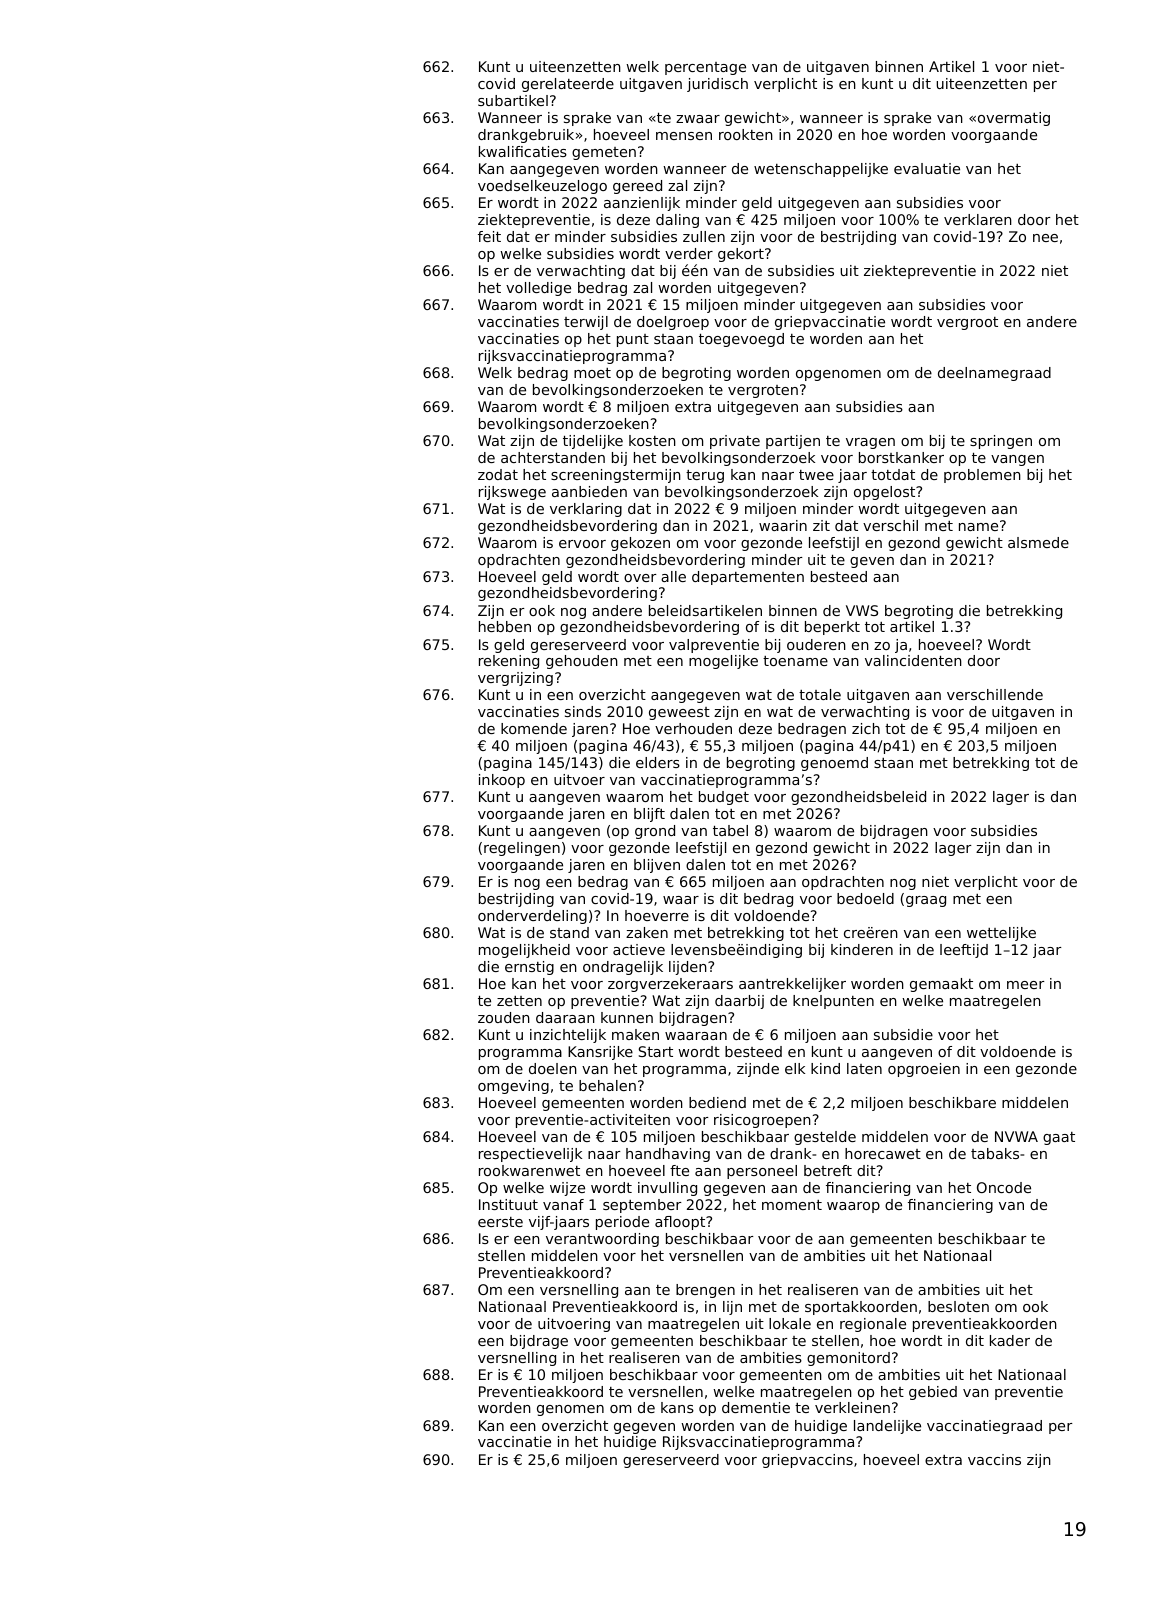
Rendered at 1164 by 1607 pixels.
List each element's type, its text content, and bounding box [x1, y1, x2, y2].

table_cell 665. [422, 195, 471, 263]
table_cell 664. [422, 161, 471, 195]
table_cell Wat is de stand van zaken met betrekking tot het creëren van een wettelijke mogelijkheid voor actieve levensbeëindiging bij kinderen in de leeftijd 1–12 jaar die ernstig en ondragelijk lijden? [471, 925, 1087, 976]
table_cell 681. [422, 976, 471, 1027]
table_cell Hoe kan het voor zorgverzekeraars aantrekkelijker worden gemaakt om meer in te zetten op preventie? Wat zijn daarbij de knelpunten en welke maatregelen zouden daaraan kunnen bijdragen? [471, 976, 1087, 1027]
table_cell 672. [422, 535, 471, 568]
table_cell 686. [422, 1231, 471, 1282]
table_cell Er wordt in 2022 aanzienlijk minder geld uitgegeven aan subsidies voor ziektepreventie, is deze daling van € 425 miljoen voor 100% te verklaren door het feit dat er minder subsidies zullen zijn voor de bestrijding van covid-19? Zo nee, op welke subsidies wordt verder gekort? [471, 195, 1087, 263]
table_cell 671. [422, 501, 471, 534]
table_cell 668. [422, 365, 471, 399]
table_cell Kan een overzicht gegeven worden van de huidige landelijke vaccinatiegraad per vaccinatie in het huidige Rijksvaccinatieprogramma? [471, 1418, 1087, 1451]
table_cell Waarom wordt in 2021 € 15 miljoen minder uitgegeven aan subsidies voor vaccinaties terwijl de doelgroep voor de griepvaccinatie wordt vergroot en andere vaccinaties op het punt staan toegevoegd te worden aan het rijksvaccinatieprogramma? [471, 297, 1087, 365]
table_cell Waarom is ervoor gekozen om voor gezonde leefstijl en gezond gewicht alsmede opdrachten gezondheidsbevordering minder uit te geven dan in 2021? [471, 535, 1087, 568]
table_cell Is geld gereserveerd voor valpreventie bij ouderen en zo ja, hoeveel? Wordt rekening gehouden met een mogelijke toename van valincidenten door vergrijzing? [471, 636, 1087, 687]
table_cell Welk bedrag moet op de begroting worden opgenomen om de deelnamegraad van de bevolkingsonderzoeken te vergroten? [471, 365, 1087, 399]
table_cell 677. [422, 789, 471, 823]
table_cell Kunt u aangeven (op grond van tabel 8) waarom de bijdragen voor subsidies (regelingen) voor gezonde leefstijl en gezond gewicht in 2022 lager zijn dan in voorgaande jaren en blijven dalen tot en met 2026? [471, 823, 1087, 874]
table_cell Kunt u in een overzicht aangegeven wat de totale uitgaven aan verschillende vaccinaties sinds 2010 geweest zijn en wat de verwachting is voor de uitgaven in de komende jaren? Hoe verhouden deze bedragen zich tot de € 95,4 miljoen en € 40 miljoen (pagina 46/43), € 55,3 miljoen (pagina 44/p41) en € 203,5 miljoen (pagina 145/143) die elders in de begroting genoemd staan met betrekking tot de inkoop en uitvoer van vaccinatieprogramma’s? [471, 687, 1087, 789]
table_cell Is er de verwachting dat bij één van de subsidies uit ziektepreventie in 2022 niet het volledige bedrag zal worden uitgegeven? [471, 263, 1087, 297]
table_cell 676. [422, 687, 471, 789]
table_cell Om een versnelling aan te brengen in het realiseren van de ambities uit het Nationaal Preventieakkoord is, in lijn met de sportakkoorden, besloten om ook voor de uitvoering van maatregelen uit lokale en regionale preventieakkoorden een bijdrage voor gemeenten beschikbaar te stellen, hoe wordt in dit kader de versnelling in het realiseren van de ambities gemonitord? [471, 1282, 1087, 1366]
table_cell 683. [422, 1095, 471, 1129]
table_cell Zijn er ook nog andere beleidsartikelen binnen de VWS begroting die betrekking hebben op gezondheidsbevordering of is dit beperkt tot artikel 1.3? [471, 603, 1087, 636]
table_cell 680. [422, 925, 471, 976]
table_cell Er is nog een bedrag van € 665 miljoen aan opdrachten nog niet verplicht voor de bestrijding van covid-19, waar is dit bedrag voor bedoeld (graag met een onderverdeling)? In hoeverre is dit voldoende? [471, 874, 1087, 925]
table_cell Hoeveel van de € 105 miljoen beschikbaar gestelde middelen voor de NVWA gaat respectievelijk naar handhaving van de drank- en horecawet en de tabaks- en rookwarenwet en hoeveel fte aan personeel betreft dit? [471, 1129, 1087, 1180]
table_cell 673. [422, 569, 471, 602]
table_cell Kunt u uiteenzetten welk percentage van de uitgaven binnen Artikel 1 voor niet-covid gerelateerde uitgaven juridisch verplicht is en kunt u dit uiteenzetten per subartikel? [471, 59, 1087, 110]
table_cell Wat zijn de tijdelijke kosten om private partijen te vragen om bij te springen om de achterstanden bij het bevolkingsonderzoek voor borstkanker op te vangen zodat het screeningstermijn terug kan naar twee jaar totdat de problemen bij het rijkswege aanbieden van bevolkingsonderzoek zijn opgelost? [471, 433, 1087, 501]
table_cell 685. [422, 1180, 471, 1231]
table_cell 688. [422, 1366, 471, 1417]
table_cell 679. [422, 874, 471, 925]
table_cell Kan aangegeven worden wanneer de wetenschappelijke evaluatie van het voedselkeuzelogo gereed zal zijn? [471, 161, 1087, 195]
table_cell Er is € 10 miljoen beschikbaar voor gemeenten om de ambities uit het Nationaal Preventieakkoord te versnellen, welke maatregelen op het gebied van preventie worden genomen om de kans op dementie te verkleinen? [471, 1366, 1087, 1417]
table_cell Waarom wordt € 8 miljoen extra uitgegeven aan subsidies aan bevolkingsonderzoeken? [471, 399, 1087, 433]
table_cell 662. [422, 59, 471, 110]
table_cell Wat is de verklaring dat in 2022 € 9 miljoen minder wordt uitgegeven aan gezondheidsbevordering dan in 2021, waarin zit dat verschil met name? [471, 501, 1087, 534]
table_cell 687. [422, 1282, 471, 1366]
table_cell 663. [422, 110, 471, 161]
table_cell 675. [422, 636, 471, 687]
table_cell 666. [422, 263, 471, 297]
table_cell Op welke wijze wordt invulling gegeven aan de financiering van het Oncode Instituut vanaf 1 september 2022, het moment waarop de financiering van de eerste vijf-jaars periode afloopt? [471, 1180, 1087, 1231]
table_cell 670. [422, 433, 471, 501]
table_cell 682. [422, 1027, 471, 1095]
table_cell Kunt u inzichtelijk maken waaraan de € 6 miljoen aan subsidie voor het programma Kansrijke Start wordt besteed en kunt u aangeven of dit voldoende is om de doelen van het programma, zijnde elk kind laten opgroeien in een gezonde omgeving, te behalen? [471, 1027, 1087, 1095]
table_cell 684. [422, 1129, 471, 1180]
table_cell 690. [422, 1451, 471, 1468]
table_cell Kunt u aangeven waarom het budget voor gezondheidsbeleid in 2022 lager is dan voorgaande jaren en blijft dalen tot en met 2026? [471, 789, 1087, 823]
table_cell Hoeveel gemeenten worden bediend met de € 2,2 miljoen beschikbare middelen voor preventie-activiteiten voor risicogroepen? [471, 1095, 1087, 1129]
table_cell Is er een verantwoording beschikbaar voor de aan gemeenten beschikbaar te stellen middelen voor het versnellen van de ambities uit het Nationaal Preventieakkoord? [471, 1231, 1087, 1282]
table_cell 674. [422, 603, 471, 636]
table_cell 689. [422, 1418, 471, 1451]
table_cell Er is € 25,6 miljoen gereserveerd voor griepvaccins, hoeveel extra vaccins zijn [471, 1451, 1087, 1468]
table_cell Wanneer is sprake van «te zwaar gewicht», wanneer is sprake van «overmatig drankgebruik», hoeveel mensen rookten in 2020 en hoe worden voorgaande kwalificaties gemeten? [471, 110, 1087, 161]
table_cell 669. [422, 399, 471, 433]
table_cell Hoeveel geld wordt over alle departementen besteed aan gezondheidsbevordering? [471, 569, 1087, 602]
table_cell 678. [422, 823, 471, 874]
table_cell 667. [422, 297, 471, 365]
